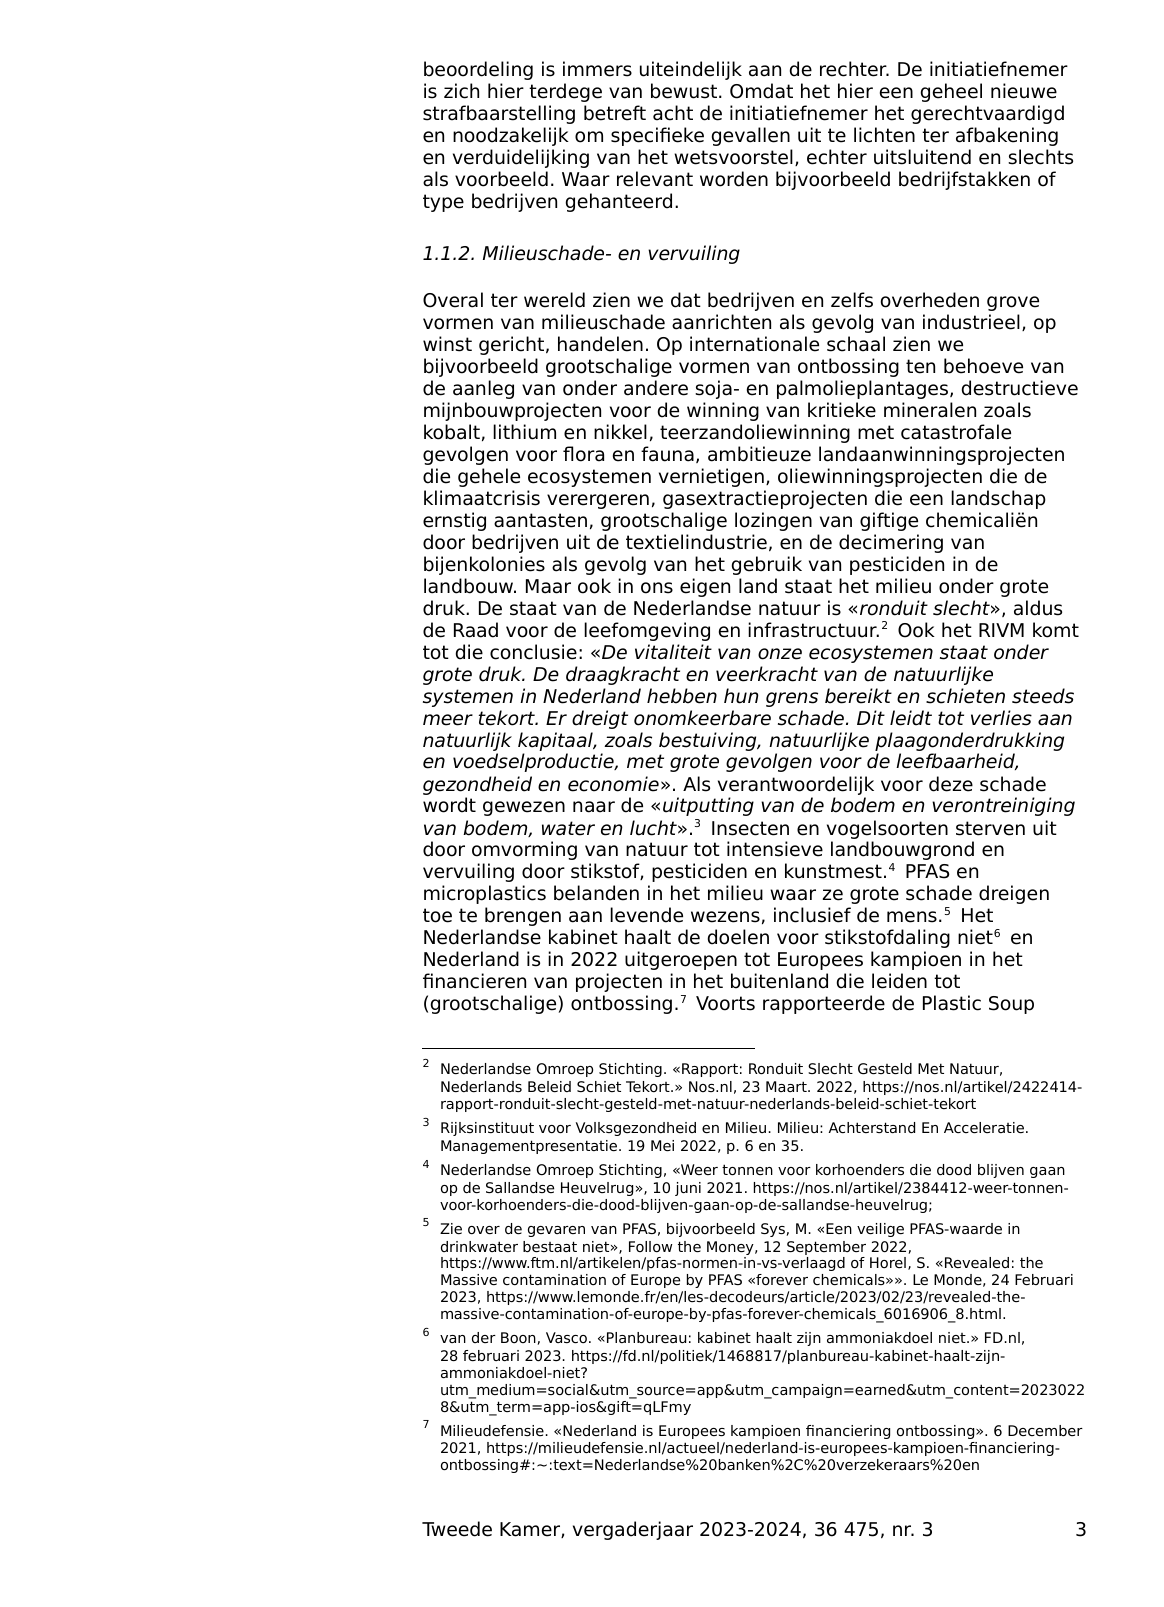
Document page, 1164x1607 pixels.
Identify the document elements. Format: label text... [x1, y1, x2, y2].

text Nederlandse Omroep Stichting. «Rapport: Ronduit Slecht Gesteld Met Natuur, Nederlands Beleid Schiet Tekort.» Nos.nl, 23 Maart. 2022, https://nos.nl/artikel/2422414-rapport-ronduit-slecht-gesteld-met-natuur-nederlands-beleid-schiet-tekort [422, 1057, 1087, 1113]
text Nederlandse Omroep Stichting, «Weer tonnen voor korhoenders die dood blijven gaan op de Sallandse Heuvelrug», 10 juni 2021. https://nos.nl/artikel/2384412-weer-tonnen-voor-korhoenders-die-dood-blijven-gaan-op-de-sallandse-heuvelrug; [422, 1158, 1087, 1214]
text Overal ter wereld zien we dat bedrijven en zelfs overheden grove vormen van milieuschade aanrichten als gevolg van industrieel, op winst gericht, handelen. Op internationale schaal zien we bijvoorbeeld grootschalige vormen van ontbossing ten behoeve van de aanleg van onder andere soja- en palmolieplantages, destructieve mijnbouwprojecten voor de winning van kritieke mineralen zoals kobalt, lithium en nikkel, teerzandoliewinning met catastrofale gevolgen voor flora en fauna, ambitieuze landaanwinningsprojecten die gehele ecosystemen vernietigen, oliewinningsprojecten die de klimaatcrisis verergeren, gasextractieprojecten die een landschap ernstig aantasten, grootschalige lozingen van giftige chemicaliën door bedrijven uit de textielindustrie, en de decimering van bijenkolonies als gevolg van het gebruik van pesticiden in de landbouw. Maar ook in ons eigen land staat het milieu onder grote druk. De staat van de Nederlandse natuur is «ronduit slecht», aldus de Raad voor de leefomgeving en infrastructuur. Ook het RIVM komt tot die conclusie: «De vitaliteit van onze ecosystemen staat onder grote druk. De draagkracht en veerkracht van de natuurlijke systemen in Nederland hebben hun grens bereikt en schieten steeds meer tekort. Er dreigt onomkeerbare schade. Dit leidt tot verlies aan natuurlijk kapitaal, zoals bestuiving, natuurlijke plaagonderdrukking en voedselproductie, met grote gevolgen voor de leefbaarheid, gezondheid en economie». Als verantwoordelijk voor deze schade wordt gewezen naar de «uitputting van de bodem en verontreiniging van bodem, water en lucht». Insecten en vogelsoorten sterven uit door omvorming van natuur tot intensieve landbouwgrond en vervuiling door stikstof, pesticiden en kunstmest. PFAS en microplastics belanden in het milieu waar ze grote schade dreigen toe te brengen aan levende wezens, inclusief de mens. Het Nederlandse kabinet haalt de doelen voor stikstofdaling niet en Nederland is in 2022 uitgeroepen tot Europees kampioen in het financieren van projecten in het buitenland die leiden tot (grootschalige) ontbossing. Voorts rapporteerde de Plastic Soup [422, 290, 1087, 1015]
text Rijksinstituut voor Volksgezondheid en Milieu. Milieu: Achterstand En Acceleratie. Managementpresentatie. 19 Mei 2022, p. 6 en 35. [422, 1116, 1087, 1155]
text Zie over de gevaren van PFAS, bijvoorbeeld Sys, M. «Een veilige PFAS-waarde in drinkwater bestaat niet», Follow the Money, 12 September 2022, https://www.ftm.nl/artikelen/pfas-normen-in-vs-verlaagd of Horel, S. «Revealed: the Massive contamination of Europe by PFAS «forever chemicals»». Le Monde, 24 Februari 2023, https://www.lemonde.fr/en/les-decodeurs/article/2023/02/23/revealed-the-massive-contamination-of-europe-by-pfas-forever-chemicals_6016906_8.html. [422, 1217, 1087, 1323]
text van der Boon, Vasco. «Planbureau: kabinet haalt zijn ammoniakdoel niet.» FD.nl, 28 februari 2023. https://fd.nl/politiek/1468817/planbureau-kabinet-haalt-zijn-ammoniakdoel-niet?utm_medium=social&utm_source=app&utm_campaign=earned&utm_content=20230228&utm_term=app-ios&gift=qLFmy [422, 1326, 1087, 1416]
text beoordeling is immers uiteindelijk aan de rechter. De initiatiefnemer is zich hier terdege van bewust. Omdat het hier een geheel nieuwe strafbaarstelling betreft acht de initiatiefnemer het gerechtvaardigd en noodzakelijk om specifieke gevallen uit te lichten ter afbakening en verduidelijking van het wetsvoorstel, echter uitsluitend en slechts als voorbeeld. Waar relevant worden bijvoorbeeld bedrijfstakken of type bedrijven gehanteerd. [422, 59, 1087, 213]
text Milieudefensie. «Nederland is Europees kampioen financiering ontbossing». 6 December 2021, https://milieudefensie.nl/actueel/nederland-is-europees-kampioen-financiering-ontbossing#:~:text=Nederlandse%20banken%2C%20verzekeraars%20en [422, 1418, 1087, 1474]
subtitle 1.1.2. Milieuschade- en vervuiling [422, 243, 1087, 265]
